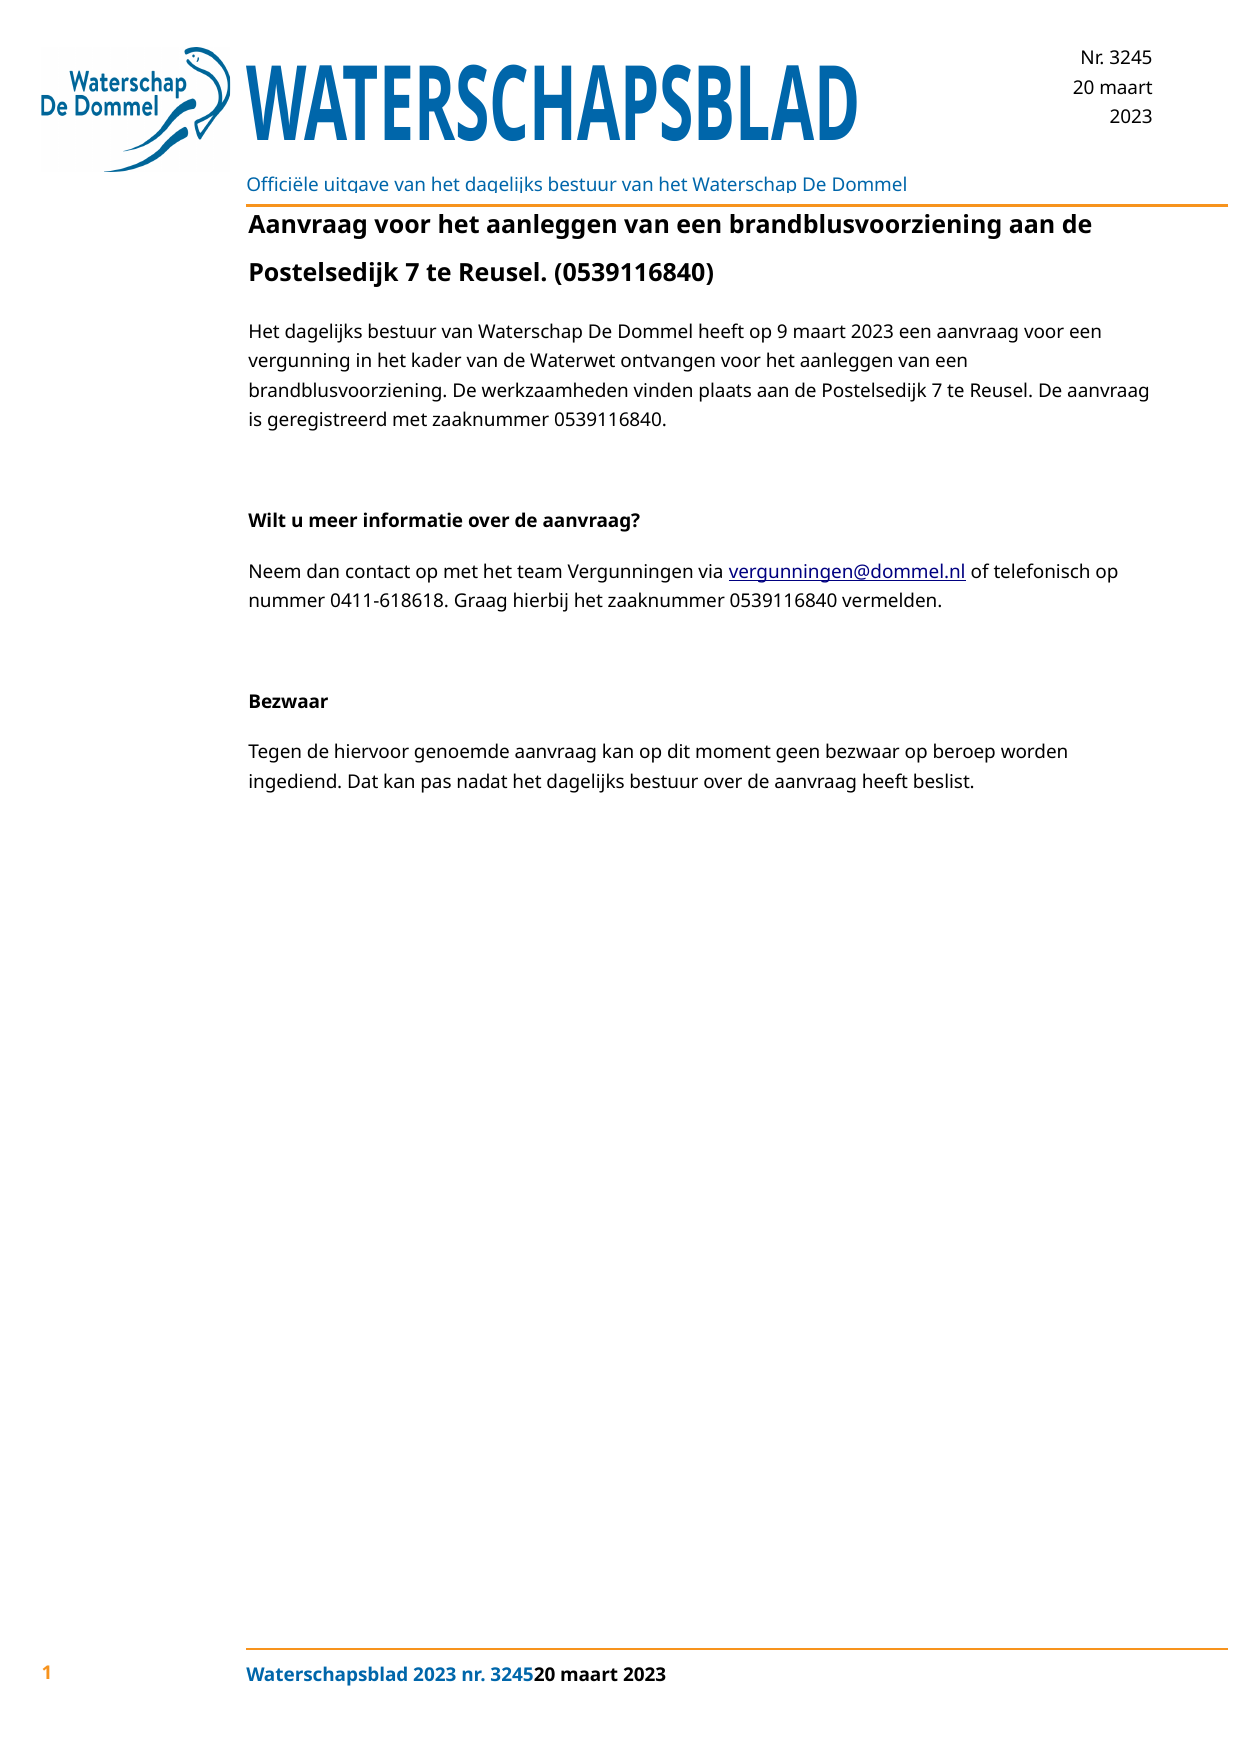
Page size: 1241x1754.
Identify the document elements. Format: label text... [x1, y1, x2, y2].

text Neem dan contact op met het team Vergunningen via vergunningen@dommel.nl of telefonisch op nummer 0411-618618. Graag hierbij het zaaknummer 0539116840 vermelden. [248, 558, 1152, 613]
text Aanvraag voor het aanleggen van een brandblusvoorziening aan de Postelsedijk 7 te Reusel. (0539116840) [248, 207, 1152, 288]
picture [204, 47, 231, 76]
picture [198, 118, 210, 131]
text Bezwaar [248, 688, 1152, 714]
picture [45, 99, 51, 111]
text Tegen de hiervoor genoemde aanvraag kan op dit moment geen bezwaar op beroep worden ingediend. Dat kan pas nadat het dagelijks bestuur over de aanvraag heeft beslist. [248, 739, 1152, 794]
text Wilt u meer informatie over de aanvraag? [248, 507, 1152, 533]
picture [41, 47, 231, 172]
text Het dagelijks bestuur van Waterschap De Dommel heeft op 9 maart 2023 een aanvraag voor een vergunning in het kader van de Waterwet ontvangen voor het aanleggen van een brandblusvoorziening. De werkzaamheden vinden plaats aan de Postelsedijk 7 te Reusel. De aanvraag is geregistreerd met zaaknummer 0539116840. [248, 318, 1152, 432]
